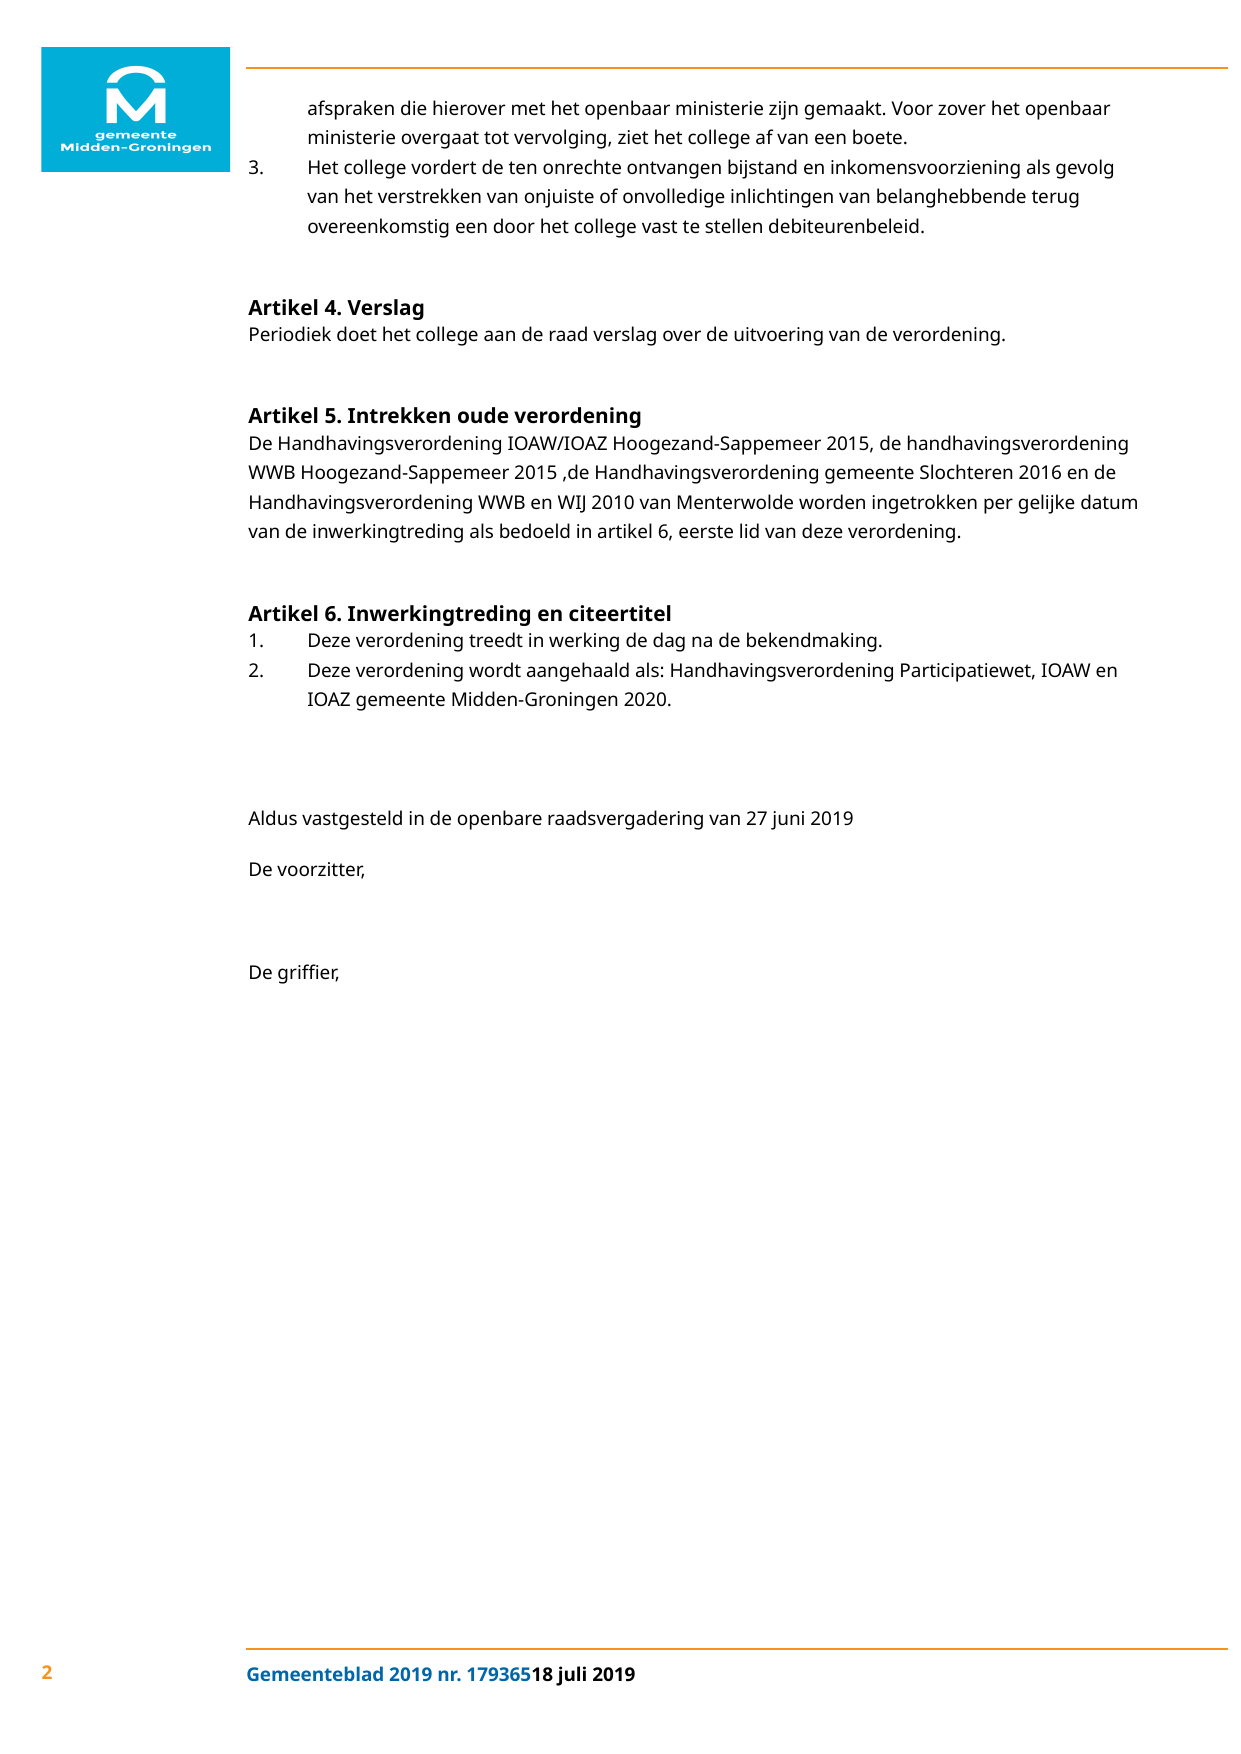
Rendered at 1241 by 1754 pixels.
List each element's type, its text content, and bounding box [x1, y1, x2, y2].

text Periodiek doet het college aan de raad verslag over de uitvoering van de verordening. [248, 322, 1152, 347]
picture [184, 146, 190, 153]
list afspraken die hierover met het openbaar ministerie zijn gemaakt. Voor zover het openbaar ministerie overgaat tot vervolging, ziet het college af van een boete. [248, 95, 1152, 150]
text De griffier, [248, 959, 1152, 985]
text Artikel 4. Verslag [248, 293, 1152, 322]
list Deze verordening wordt aangehaald als: Handhavingsverordening Participatiewet, IOAW en IOAZ gemeente Midden-Groningen 2020. [248, 657, 1152, 712]
picture [107, 89, 165, 122]
picture [108, 66, 164, 82]
text De Handhavingsverordening IOAW/IOAZ Hoogezand-Sappemeer 2015, de handhavingsverordening WWB Hoogezand-Sappemeer 2015 ,de Handhavingsverordening gemeente Slochteren 2016 en de Handhavingsverordening WWB en WIJ 2010 van Menterwolde worden ingetrokken per gelijke datum van de inwerkingtreding als bedoeld in artikel 6, eerste lid van deze verordening. [248, 430, 1152, 544]
text Artikel 5. Intrekken oude verordening [248, 402, 1152, 430]
text Artikel 6. Inwerkingtreding en citeertitel [248, 599, 1152, 627]
list Deze verordening treedt in werking de dag na de bekendmaking. [248, 627, 1152, 653]
text Aldus vastgesteld in de openbare raadsvergadering van 27 juni 2019 [248, 805, 1152, 830]
text De voorzitter, [248, 856, 1152, 882]
list Het college vordert de ten onrechte ontvangen bijstand en inkomensvoorziening als gevolg van het verstrekken van onjuiste of onvolledige inlichtingen van belanghebbende terug overeenkomstig een door het college vast te stellen debiteurenbeleid. [248, 154, 1152, 239]
